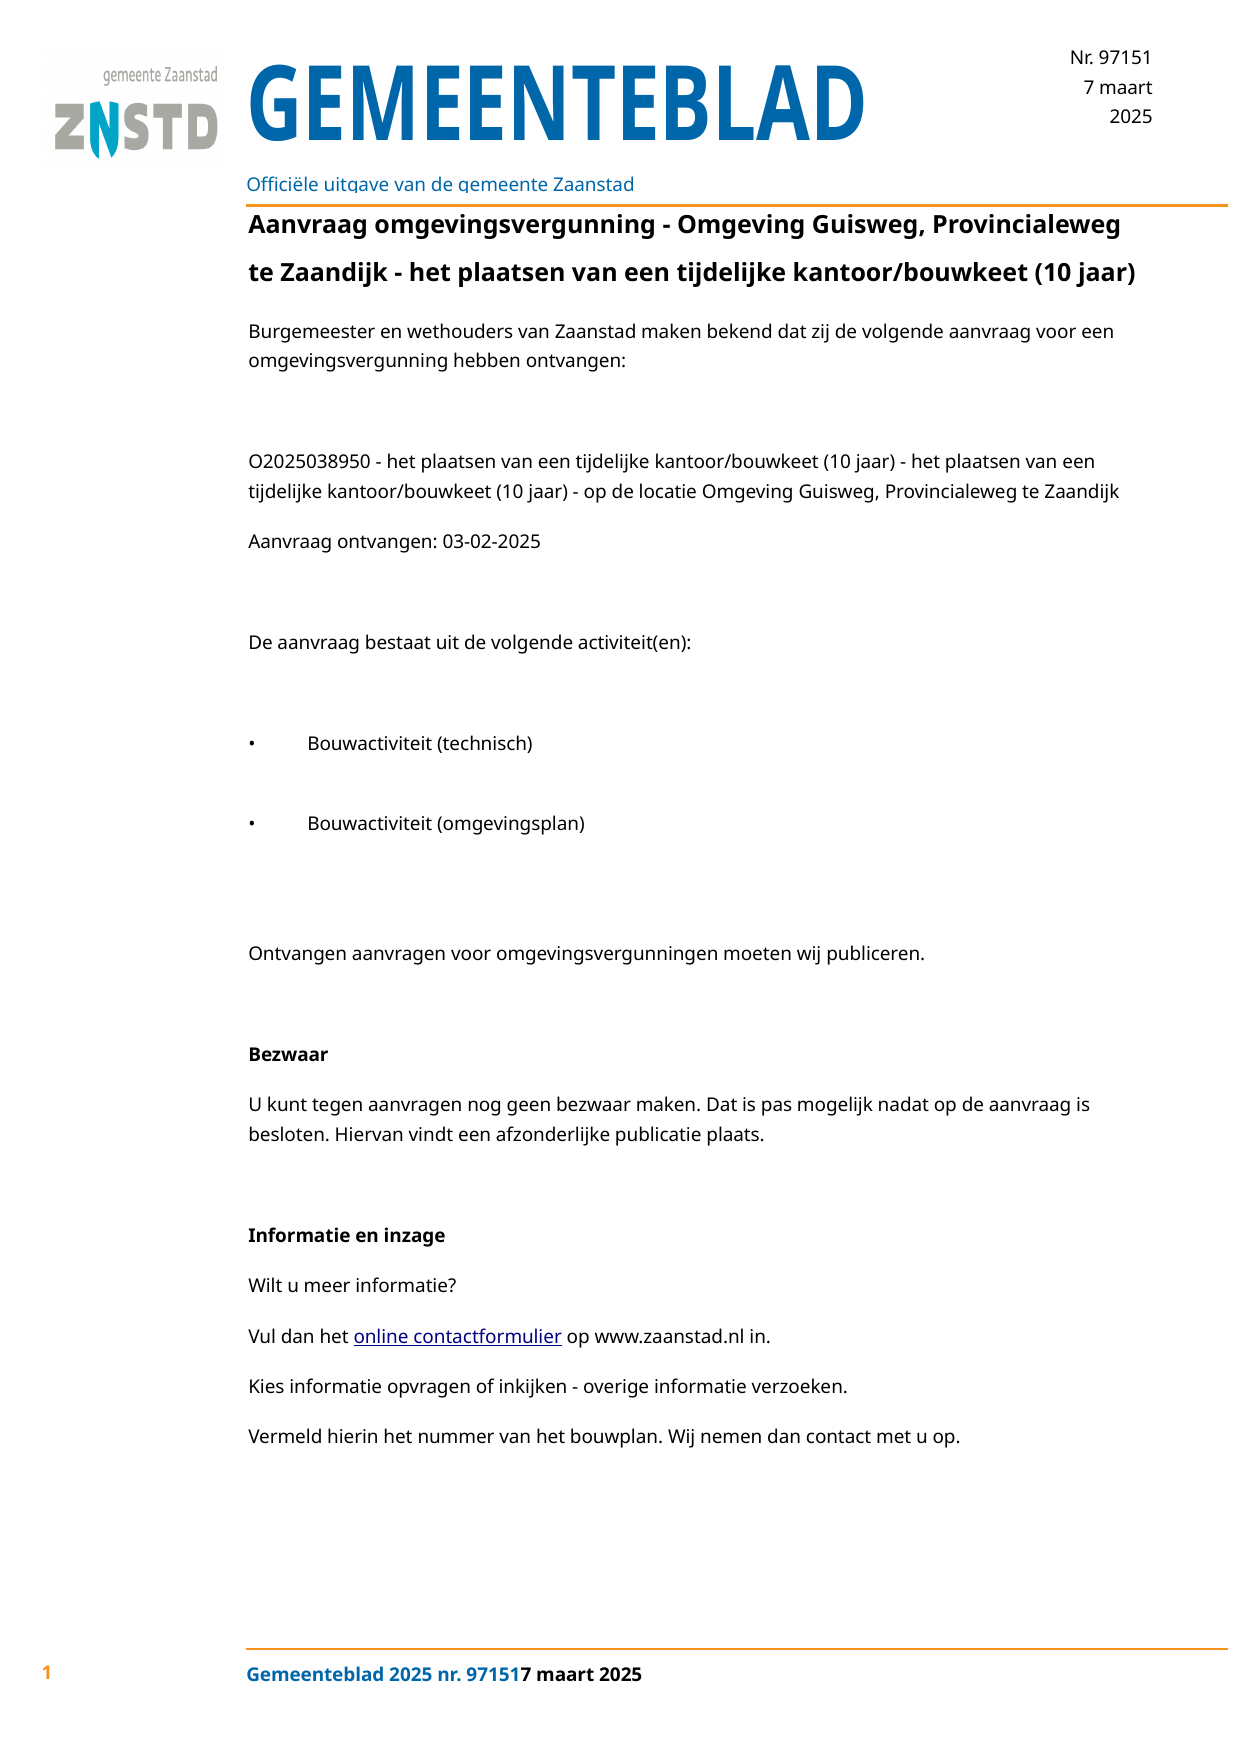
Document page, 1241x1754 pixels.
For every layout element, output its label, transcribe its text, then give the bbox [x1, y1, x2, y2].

text U kunt tegen aanvragen nog geen bezwaar maken. Dat is pas mogelijk nadat op de aanvraag is besloten. Hiervan vindt een afzonderlijke publicatie plaats. [248, 1092, 1152, 1147]
text Informatie en inzage [248, 1222, 1152, 1248]
text O2025038950 - het plaatsen van een tijdelijke kantoor/bouwkeet (10 jaar) - het plaatsen van een tijdelijke kantoor/bouwkeet (10 jaar) - op de locatie Omgeving Guisweg, Provincialeweg te Zaandijk [248, 448, 1152, 504]
text Aanvraag ontvangen: 03-02-2025 [248, 528, 1152, 554]
text Burgemeester en wethouders van Zaanstad maken bekend dat zij de volgende aanvraag voor een omgevingsvergunning hebben ontvangen: [248, 318, 1152, 373]
text Ontvangen aanvragen voor omgevingsvergunningen moeten wij publiceren. [248, 940, 1152, 966]
picture [41, 47, 231, 172]
text Wilt u meer informatie? [248, 1272, 1152, 1298]
text Bezwaar [248, 1041, 1152, 1067]
text Aanvraag omgevingsvergunning - Omgeving Guisweg, Provincialeweg te Zaandijk - het plaatsen van een tijdelijke kantoor/bouwkeet (10 jaar) [248, 207, 1152, 288]
text Vermeld hierin het nummer van het bouwplan. Wij nemen dan contact met u op. [248, 1424, 1152, 1449]
text Vul dan het online contactformulier op www.zaanstad.nl in. [248, 1323, 1152, 1349]
list Bouwactiviteit (omgevingsplan) [248, 810, 1152, 836]
text De aanvraag bestaat uit de volgende activiteit(en): [248, 629, 1152, 655]
list Bouwactiviteit (technisch) [248, 730, 1152, 756]
text Kies informatie opvragen of inkijken - overige informatie verzoeken. [248, 1373, 1152, 1399]
